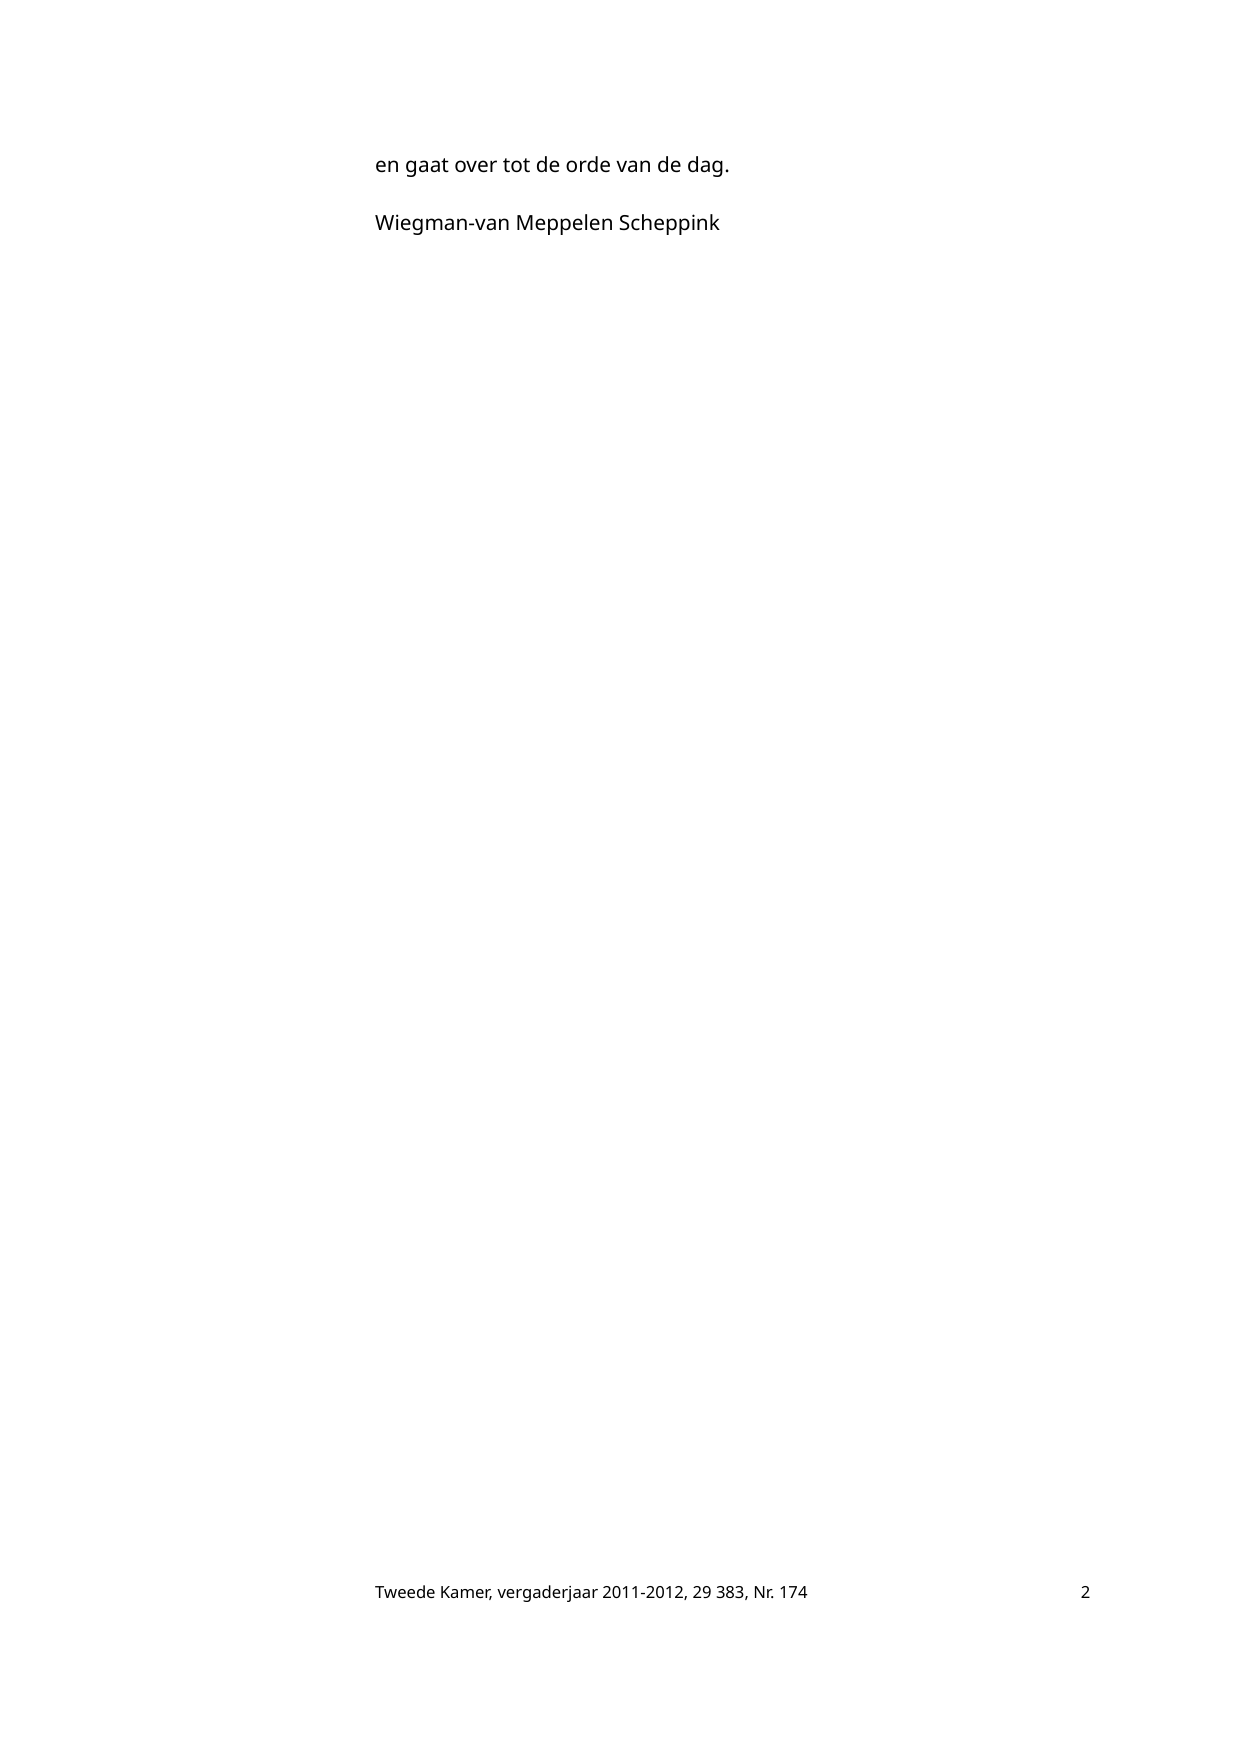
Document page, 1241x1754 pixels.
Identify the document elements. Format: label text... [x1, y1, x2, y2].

text en gaat over tot de orde van de dag. [375, 150, 1090, 178]
text Wiegman-van Meppelen Scheppink [375, 208, 1090, 237]
